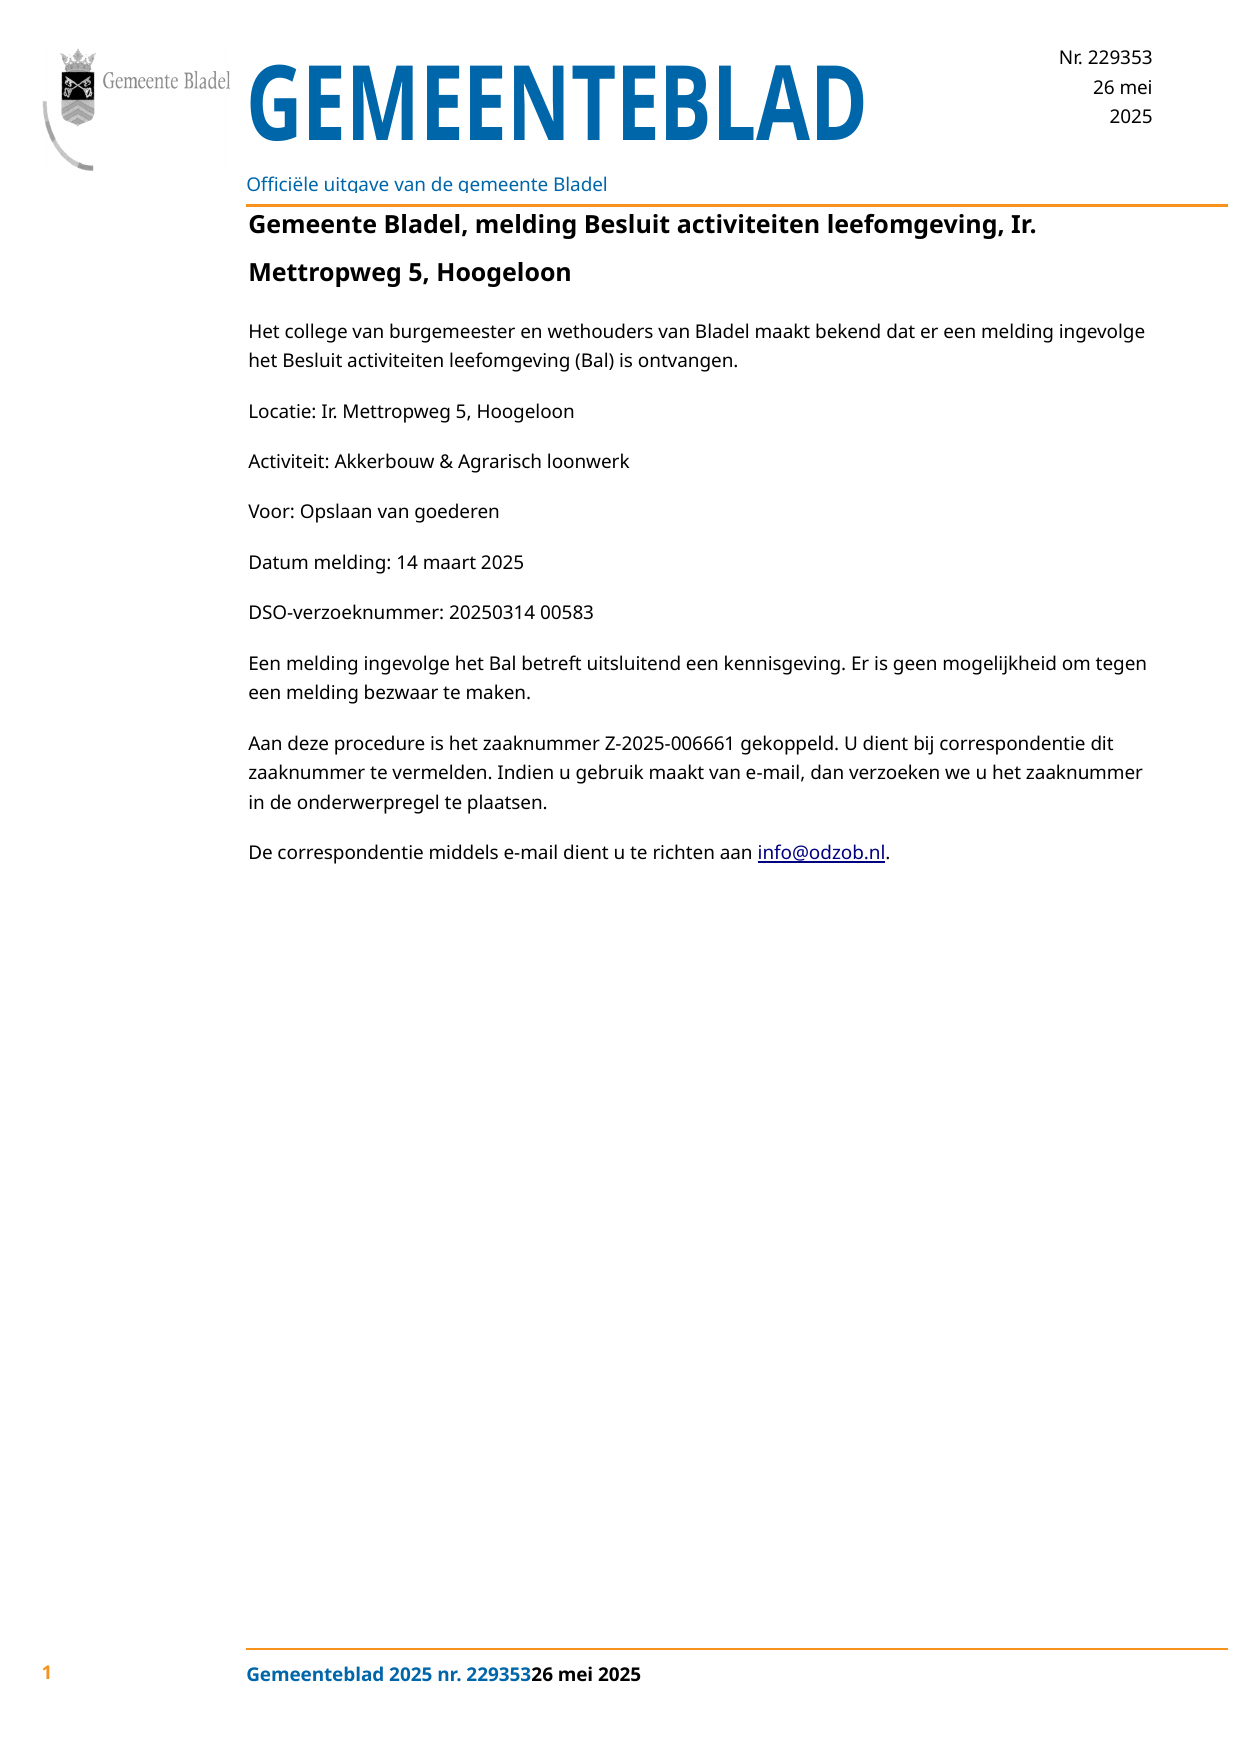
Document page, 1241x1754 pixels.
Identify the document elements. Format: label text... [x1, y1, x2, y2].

text Aan deze procedure is het zaaknummer Z-2025-006661 gekoppeld. U dient bij correspondentie dit zaaknummer te vermelden. Indien u gebruik maakt van e-mail, dan verzoeken we u het zaaknummer in de onderwerpregel te plaatsen. [248, 730, 1152, 815]
text Activiteit: Akkerbouw & Agrarisch loonwerk [248, 448, 1152, 474]
picture [41, 47, 231, 172]
text Voor: Opslaan van goederen [248, 499, 1152, 524]
text DSO-verzoeknummer: 20250314 00583 [248, 599, 1152, 625]
text Gemeente Bladel, melding Besluit activiteiten leefomgeving, Ir. Mettropweg 5, Hoogeloon [248, 207, 1152, 288]
text Locatie: Ir. Mettropweg 5, Hoogeloon [248, 398, 1152, 424]
text De correspondentie middels e-mail dient u te richten aan info@odzob.nl. [248, 839, 1152, 865]
text Een melding ingevolge het Bal betreft uitsluitend een kennisgeving. Er is geen mogelijkheid om tegen een melding bezwaar te maken. [248, 650, 1152, 705]
text Datum melding: 14 maart 2025 [248, 549, 1152, 575]
text Het college van burgemeester en wethouders van Bladel maakt bekend dat er een melding ingevolge het Besluit activiteiten leefomgeving (Bal) is ontvangen. [248, 318, 1152, 373]
